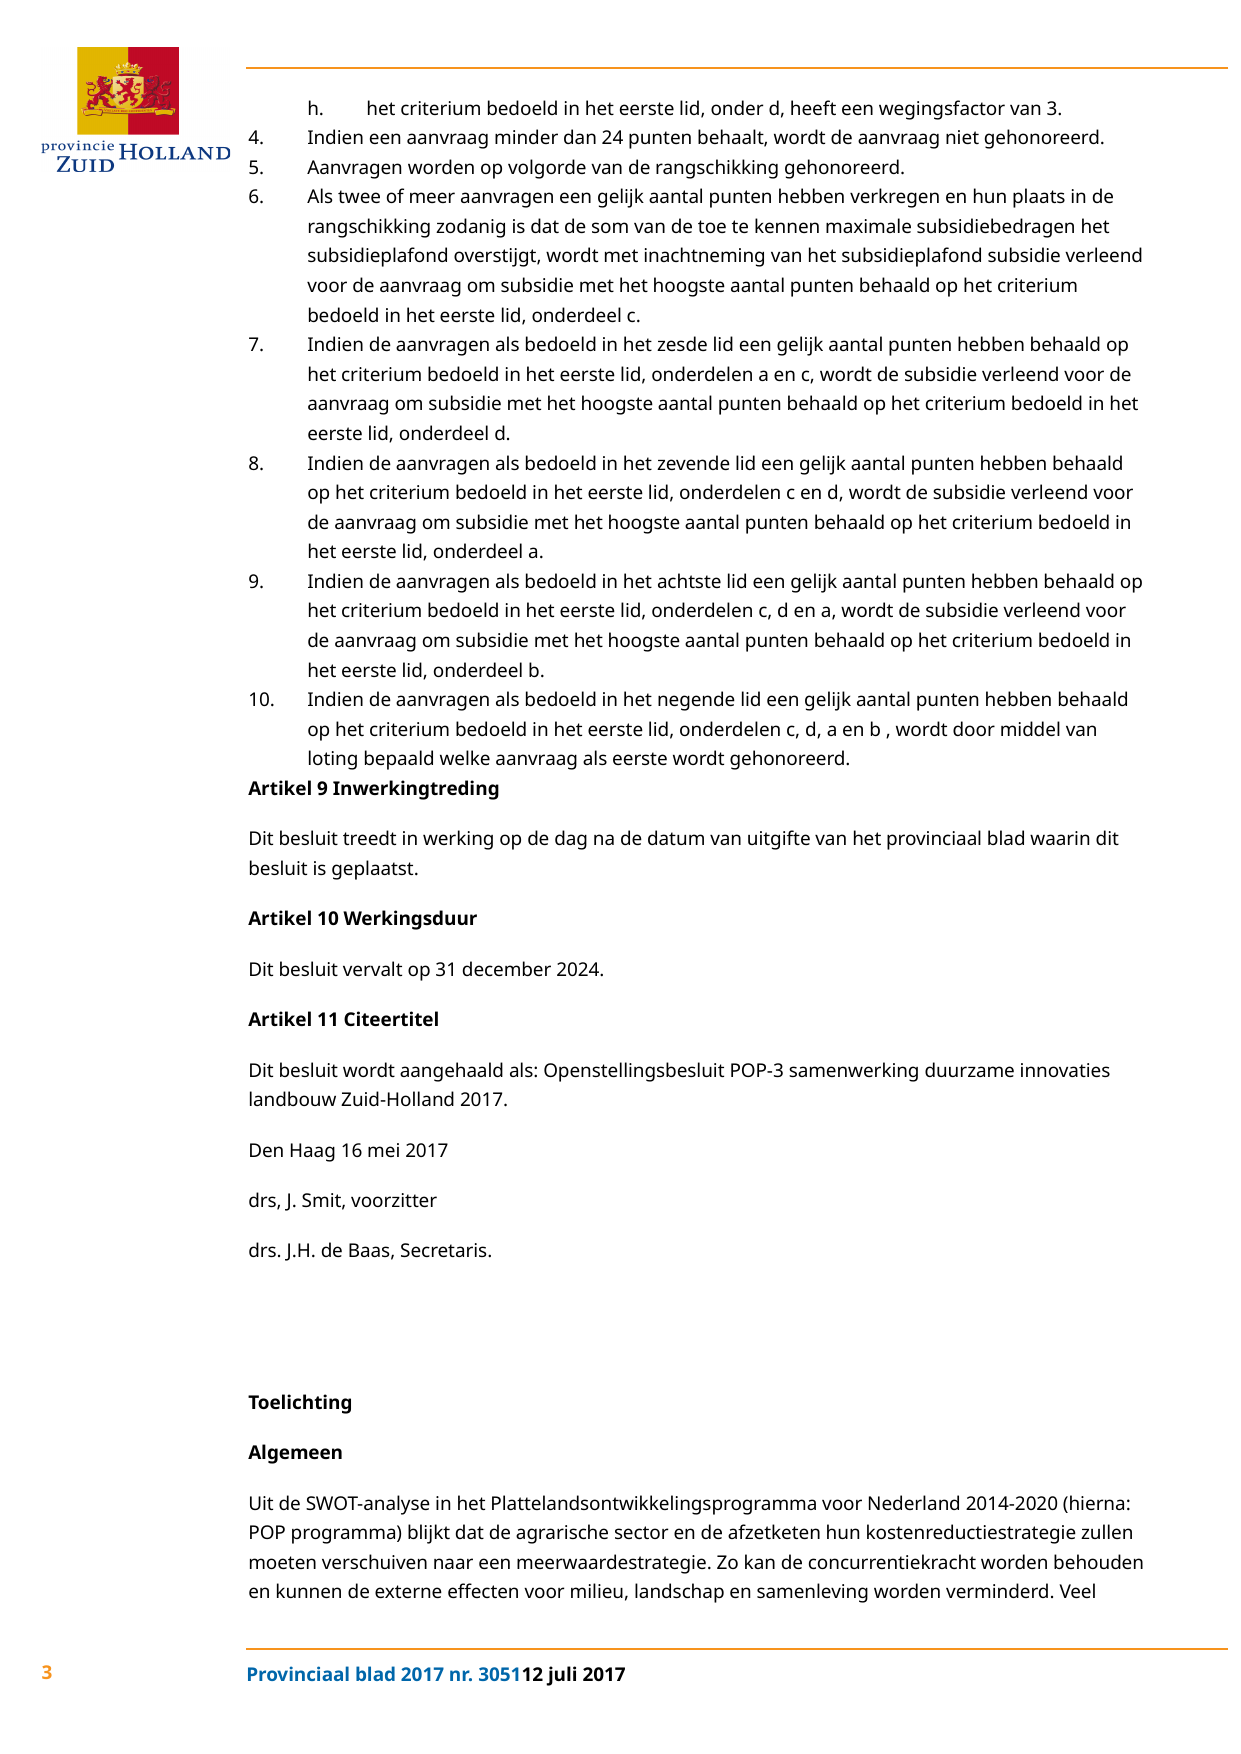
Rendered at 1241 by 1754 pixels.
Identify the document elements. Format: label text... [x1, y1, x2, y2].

text Artikel 11 Citeertitel [248, 1006, 1152, 1032]
list Indien een aanvraag minder dan 24 punten behaalt, wordt de aanvraag niet gehonoreerd. [248, 124, 1152, 150]
text Uit de SWOT-analyse in het Plattelandsontwikkelingsprogramma voor Nederland 2014-2020 (hierna: POP programma) blijkt dat de agrarische sector en de afzetketen hun kostenreductiestrategie zullen moeten verschuiven naar een meerwaardestrategie. Zo kan de concurrentiekracht worden behouden en kunnen de externe effecten voor milieu, landschap en samenleving worden verminderd. Veel [248, 1490, 1152, 1604]
text Dit besluit vervalt op 31 december 2024. [248, 956, 1152, 982]
list Indien de aanvragen als bedoeld in het zesde lid een gelijk aantal punten hebben behaald op het criterium bedoeld in het eerste lid, onderdelen a en c, wordt de subsidie verleend voor de aanvraag om subsidie met het hoogste aantal punten behaald op het criterium bedoeld in het eerste lid, onderdeel d. [248, 331, 1152, 446]
list het criterium bedoeld in het eerste lid, onder d, heeft een wegingsfactor van 3. [307, 95, 1152, 121]
list Indien de aanvragen als bedoeld in het negende lid een gelijk aantal punten hebben behaald op het criterium bedoeld in het eerste lid, onderdelen c, d, a en b , wordt door middel van loting bepaald welke aanvraag als eerste wordt gehonoreerd. [248, 686, 1152, 771]
text Den Haag 16 mei 2017 [248, 1137, 1152, 1163]
list Indien de aanvragen als bedoeld in het achtste lid een gelijk aantal punten hebben behaald op het criterium bedoeld in het eerste lid, onderdelen c, d en a, wordt de subsidie verleend voor de aanvraag om subsidie met het hoogste aantal punten behaald op het criterium bedoeld in het eerste lid, onderdeel b. [248, 568, 1152, 683]
list Indien de aanvragen als bedoeld in het zevende lid een gelijk aantal punten hebben behaald op het criterium bedoeld in het eerste lid, onderdelen c en d, wordt de subsidie verleend voor de aanvraag om subsidie met het hoogste aantal punten behaald op het criterium bedoeld in het eerste lid, onderdeel a. [248, 450, 1152, 564]
text Dit besluit wordt aangehaald als: Openstellingsbesluit POP-3 samenwerking duurzame innovaties landbouw Zuid-Holland 2017. [248, 1057, 1152, 1112]
text drs. J.H. de Baas, Secretaris. [248, 1238, 1152, 1263]
list Aanvragen worden op volgorde van de rangschikking gehonoreerd. [248, 154, 1152, 180]
text Toelichting [248, 1389, 1152, 1415]
picture [41, 47, 231, 172]
list Als twee of meer aanvragen een gelijk aantal punten hebben verkregen en hun plaats in de rangschikking zodanig is dat de som van de toe te kennen maximale subsidiebedragen het subsidieplafond overstijgt, wordt met inachtneming van het subsidieplafond subsidie verleend voor de aanvraag om subsidie met het hoogste aantal punten behaald op het criterium bedoeld in het eerste lid, onderdeel c. [248, 183, 1152, 328]
text Artikel 9 Inwerkingtreding [248, 775, 1152, 801]
text Dit besluit treedt in werking op de dag na de datum van uitgifte van het provinciaal blad waarin dit besluit is geplaatst. [248, 826, 1152, 881]
text drs, J. Smit, voorzitter [248, 1187, 1152, 1213]
text Algemeen [248, 1439, 1152, 1465]
text Artikel 10 Werkingsduur [248, 906, 1152, 931]
